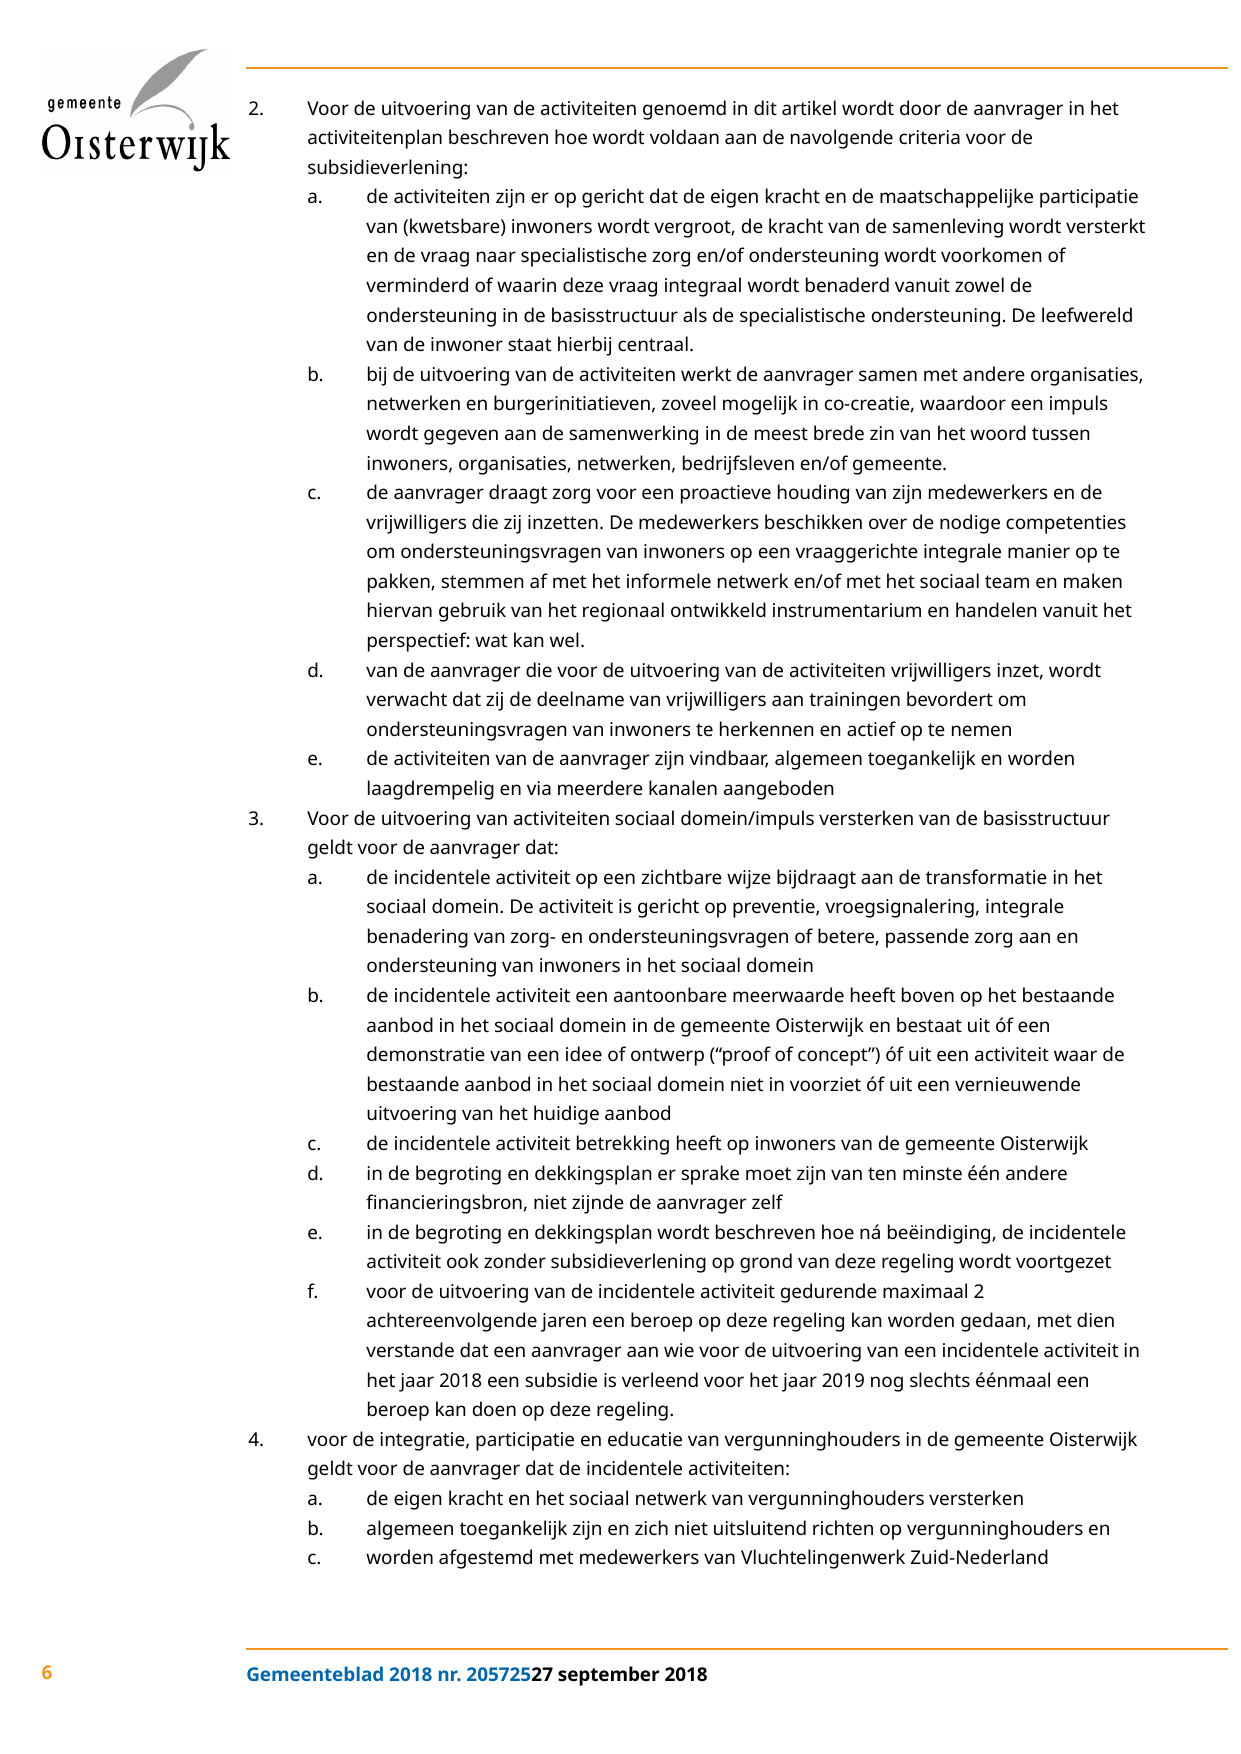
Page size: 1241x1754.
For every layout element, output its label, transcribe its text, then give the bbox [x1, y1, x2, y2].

list voor de uitvoering van de incidentele activiteit gedurende maximaal 2 achtereenvolgende jaren een beroep op deze regeling kan worden gedaan, met dien verstande dat een aanvrager aan wie voor de uitvoering van een incidentele activiteit in het jaar 2018 een subsidie is verleend voor het jaar 2019 nog slechts éénmaal een beroep kan doen op deze regeling. [307, 1278, 1152, 1422]
list van de aanvrager die voor de uitvoering van de activiteiten vrijwilligers inzet, wordt verwacht dat zij de deelname van vrijwilligers aan trainingen bevordert om ondersteuningsvragen van inwoners te herkennen en actief op te nemen [307, 657, 1152, 742]
picture [41, 47, 231, 172]
list bij de uitvoering van de activiteiten werkt de aanvrager samen met andere organisaties, netwerken en burgerinitiatieven, zoveel mogelijk in co-creatie, waardoor een impuls wordt gegeven aan de samenwerking in de meest brede zin van het woord tussen inwoners, organisaties, netwerken, bedrijfsleven en/of gemeente. [307, 361, 1152, 476]
list in de begroting en dekkingsplan er sprake moet zijn van ten minste één andere financieringsbron, niet zijnde de aanvrager zelf [307, 1160, 1152, 1215]
list de aanvrager draagt zorg voor een proactieve houding van zijn medewerkers en de vrijwilligers die zij inzetten. De medewerkers beschikken over de nodige competenties om ondersteuningsvragen van inwoners op een vraaggerichte integrale manier op te pakken, stemmen af met het informele netwerk en/of met het sociaal team en maken hiervan gebruik van het regionaal ontwikkeld instrumentarium en handelen vanuit het perspectief: wat kan wel. [307, 479, 1152, 653]
list voor de integratie, participatie en educatie van vergunninghouders in de gemeente Oisterwijk geldt voor de aanvrager dat de incidentele activiteiten: [248, 1426, 1152, 1481]
list de activiteiten van de aanvrager zijn vindbaar, algemeen toegankelijk en worden laagdrempelig en via meerdere kanalen aangeboden [307, 746, 1152, 801]
list in de begroting en dekkingsplan wordt beschreven hoe ná beëindiging, de incidentele activiteit ook zonder subsidieverlening op grond van deze regeling wordt voortgezet [307, 1219, 1152, 1274]
list Voor de uitvoering van activiteiten sociaal domein/impuls versterken van de basisstructuur geldt voor de aanvrager dat: [248, 805, 1152, 860]
list worden afgestemd met medewerkers van Vluchtelingenwerk Zuid-Nederland [307, 1544, 1152, 1570]
list de incidentele activiteit betrekking heeft op inwoners van de gemeente Oisterwijk [307, 1130, 1152, 1156]
list de activiteiten zijn er op gericht dat de eigen kracht en de maatschappelijke participatie van (kwetsbare) inwoners wordt vergroot, de kracht van de samenleving wordt versterkt en de vraag naar specialistische zorg en/of ondersteuning wordt voorkomen of verminderd of waarin deze vraag integraal wordt benaderd vanuit zowel de ondersteuning in de basisstructuur als de specialistische ondersteuning. De leefwereld van de inwoner staat hierbij centraal. [307, 183, 1152, 357]
list de incidentele activiteit een aantoonbare meerwaarde heeft boven op het bestaande aanbod in het sociaal domein in de gemeente Oisterwijk en bestaat uit óf een demonstratie van een idee of ontwerp (“proof of concept”) óf uit een activiteit waar de bestaande aanbod in het sociaal domein niet in voorziet óf uit een vernieuwende uitvoering van het huidige aanbod [307, 982, 1152, 1126]
list algemeen toegankelijk zijn en zich niet uitsluitend richten op vergunninghouders en [307, 1515, 1152, 1541]
list de incidentele activiteit op een zichtbare wijze bijdraagt aan de transformatie in het sociaal domein. De activiteit is gericht op preventie, vroegsignalering, integrale benadering van zorg- en ondersteuningsvragen of betere, passende zorg aan en ondersteuning van inwoners in het sociaal domein [307, 864, 1152, 978]
list Voor de uitvoering van de activiteiten genoemd in dit artikel wordt door de aanvrager in het activiteitenplan beschreven hoe wordt voldaan aan de navolgende criteria voor de subsidieverlening: [248, 95, 1152, 180]
list de eigen kracht en het sociaal netwerk van vergunninghouders versterken [307, 1485, 1152, 1511]
